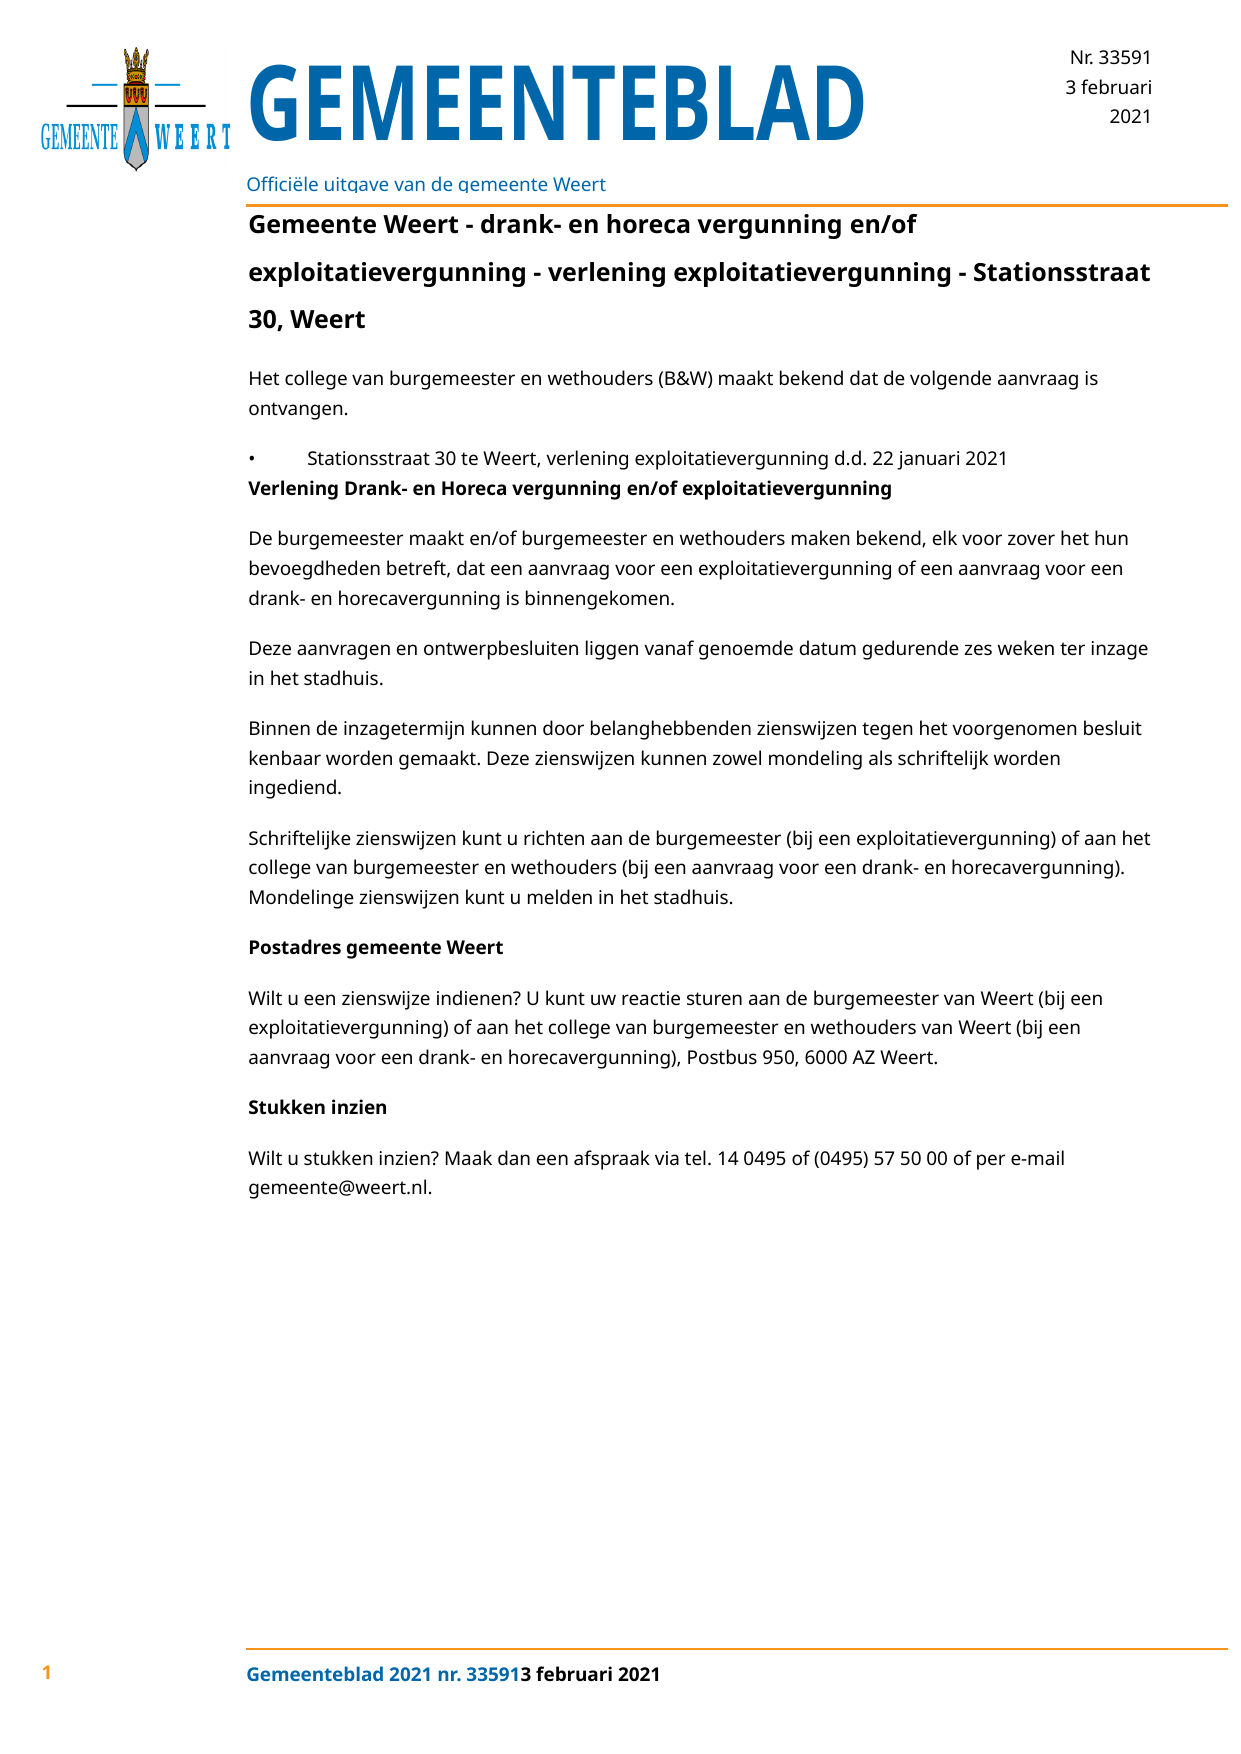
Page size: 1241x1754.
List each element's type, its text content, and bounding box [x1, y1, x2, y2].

text Verlening Drank- en Horeca vergunning en/of exploitatievergunning [248, 475, 1152, 501]
text Deze aanvragen en ontwerpbesluiten liggen vanaf genoemde datum gedurende zes weken ter inzage in het stadhuis. [248, 635, 1152, 690]
text Stukken inzien [248, 1094, 1152, 1120]
picture [41, 47, 231, 172]
text Gemeente Weert - drank- en horeca vergunning en/of exploitatievergunning - verlening exploitatievergunning - Stationsstraat 30, Weert [248, 207, 1152, 336]
text Wilt u een zienswijze indienen? U kunt uw reactie sturen aan de burgemeester van Weert (bij een exploitatievergunning) of aan het college van burgemeester en wethouders van Weert (bij een aanvraag voor een drank- en horecavergunning), Postbus 950, 6000 AZ Weert. [248, 985, 1152, 1069]
text Het college van burgemeester en wethouders (B&W) maakt bekend dat de volgende aanvraag is ontvangen. [248, 366, 1152, 421]
text Schriftelijke zienswijzen kunt u richten aan de burgemeester (bij een exploitatievergunning) of aan het college van burgemeester en wethouders (bij een aanvraag voor een drank- en horecavergunning). Mondelinge zienswijzen kunt u melden in het stadhuis. [248, 825, 1152, 909]
text Wilt u stukken inzien? Maak dan een afspraak via tel. 14 0495 of (0495) 57 50 00 of per e-mail gemeente@weert.nl. [248, 1145, 1152, 1200]
text Binnen de inzagetermijn kunnen door belanghebbenden zienswijzen tegen het voorgenomen besluit kenbaar worden gemaakt. Deze zienswijzen kunnen zowel mondeling als schriftelijk worden ingediend. [248, 715, 1152, 800]
list Stationsstraat 30 te Weert, verlening exploitatievergunning d.d. 22 januari 2021 [248, 446, 1152, 471]
text Postadres gemeente Weert [248, 934, 1152, 960]
text De burgemeester maakt en/of burgemeester en wethouders maken bekend, elk voor zover het hun bevoegdheden betreft, dat een aanvraag voor een exploitatievergunning of een aanvraag voor een drank- en horecavergunning is binnengekomen. [248, 526, 1152, 610]
